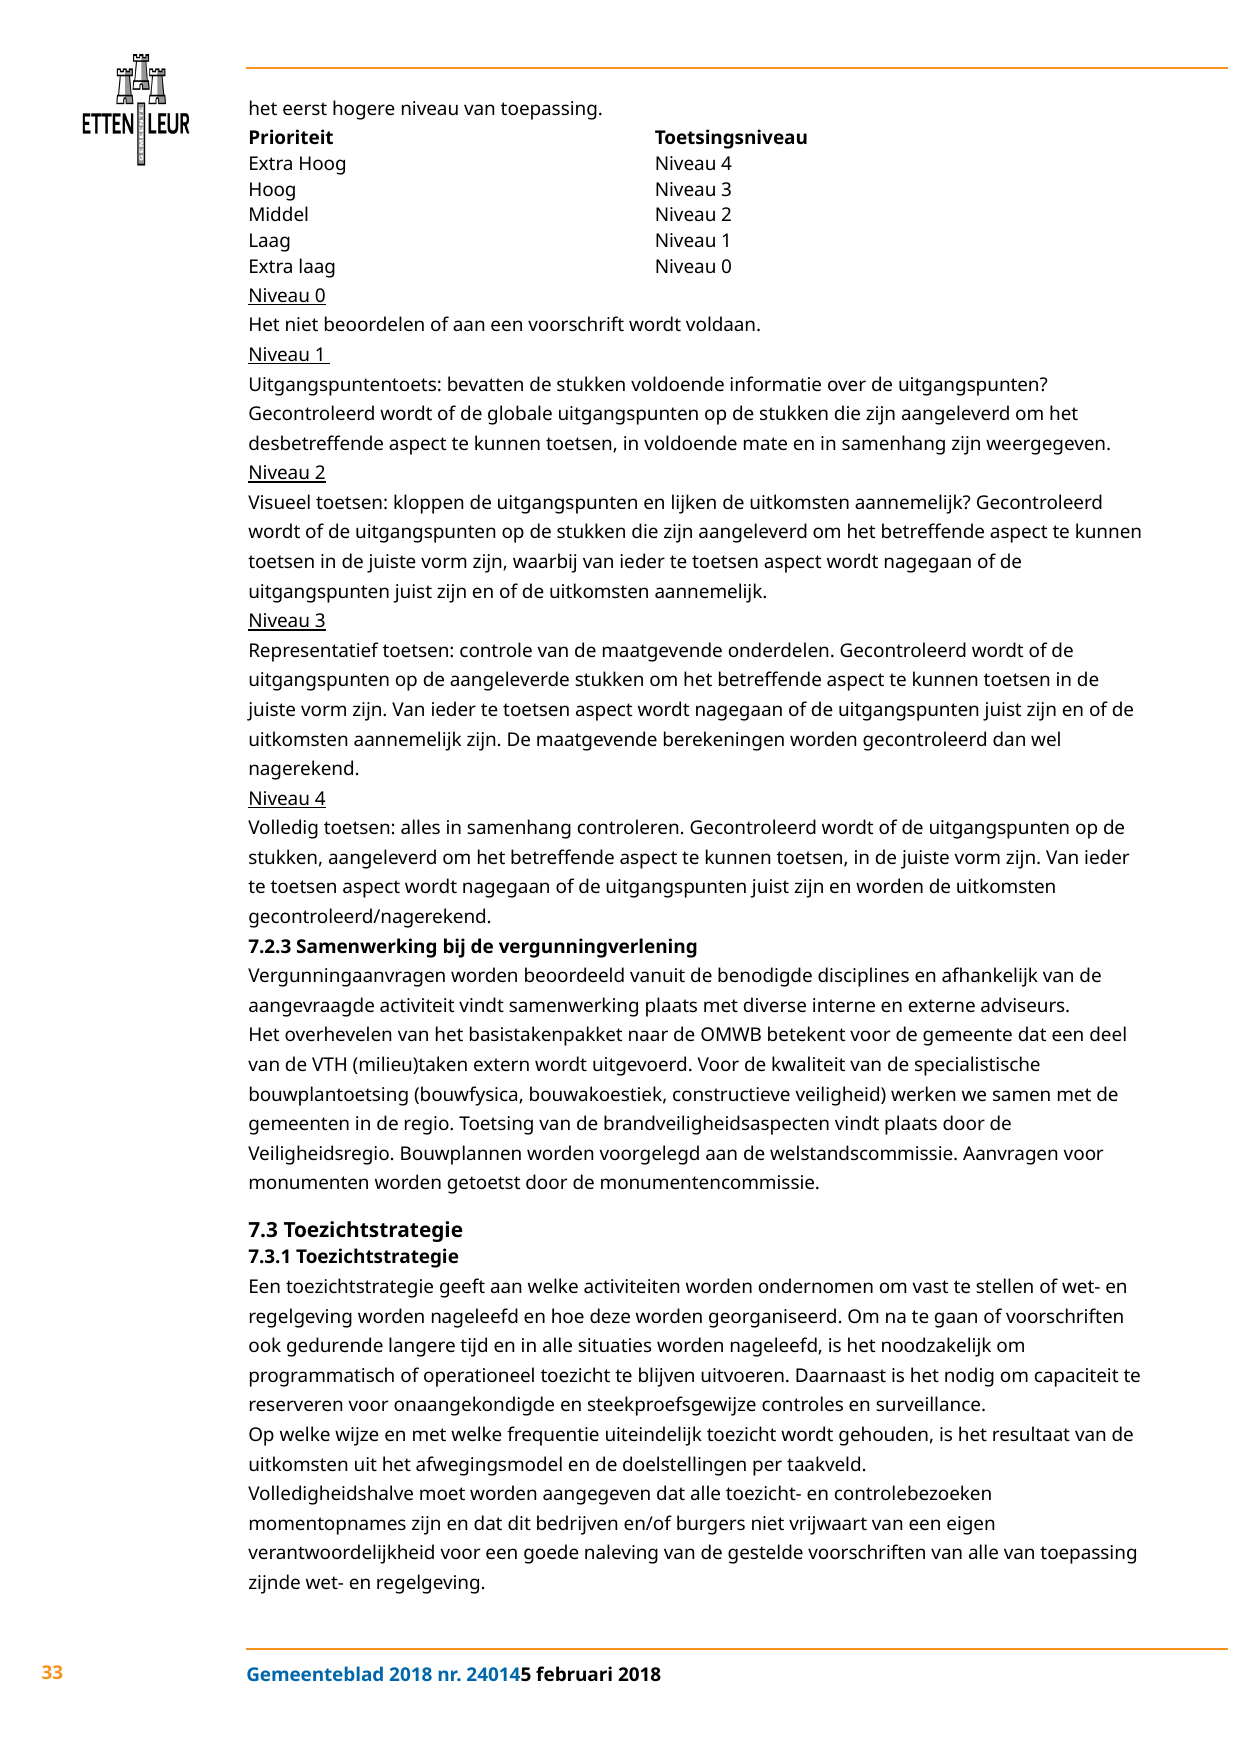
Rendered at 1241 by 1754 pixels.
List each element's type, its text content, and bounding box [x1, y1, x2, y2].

table_cell Niveau 0 [655, 253, 1152, 279]
table_cell Hoog [248, 176, 654, 202]
table_cell Niveau 4 [655, 150, 1152, 176]
text Niveau 2 [248, 459, 1152, 485]
table_cell Laag [248, 228, 654, 253]
text Het overhevelen van het basistakenpakket naar de OMWB betekent voor de gemeente dat een deel van de VTH (milieu)taken extern wordt uitgevoerd. Voor de kwaliteit van de specialistische bouwplantoetsing (bouwfysica, bouwakoestiek, constructieve veiligheid) werken we samen met de gemeenten in de regio. Toetsing van de brandveiligheidsaspecten vindt plaats door de Veiligheidsregio. Bouwplannen worden voorgelegd aan de welstandscommissie. Aanvragen voor monumenten worden getoetst door de monumentencommissie. [248, 1022, 1152, 1195]
text Niveau 1 [248, 341, 1152, 367]
text Een toezichtstrategie geeft aan welke activiteiten worden ondernomen om vast te stellen of wet- en regelgeving worden nageleefd en hoe deze worden georganiseerd. Om na te gaan of voorschriften ook gedurende langere tijd en in alle situaties worden nageleefd, is het noodzakelijk om programmatisch of operationeel toezicht te blijven uitvoeren. Daarnaast is het nodig om capaciteit te reserveren voor onaangekondigde en steekproefsgewijze controles en surveillance. [248, 1273, 1152, 1417]
text Het niet beoordelen of aan een voorschrift wordt voldaan. [248, 312, 1152, 337]
text het eerst hogere niveau van toepassing. [248, 95, 1152, 121]
text Op welke wijze en met welke frequentie uiteindelijk toezicht wordt gehouden, is het resultaat van de uitkomsten uit het afwegingsmodel en de doelstellingen per taakveld. [248, 1421, 1152, 1476]
text 7.2.3 Samenwerking bij de vergunningverlening [248, 933, 1152, 959]
table_cell Middel [248, 202, 654, 227]
text Representatief toetsen: controle van de maatgevende onderdelen. Gecontroleerd wordt of de uitgangspunten op de aangeleverde stukken om het betreffende aspect te kunnen toetsen in de juiste vorm zijn. Van ieder te toetsen aspect wordt nagegaan of de uitgangspunten juist zijn en of de uitkomsten aannemelijk zijn. De maatgevende berekeningen worden gecontroleerd dan wel nagerekend. [248, 637, 1152, 781]
text 7.3.1 Toezichtstrategie [248, 1244, 1152, 1269]
table_cell Niveau 3 [655, 176, 1152, 202]
text Volledigheidshalve moet worden aangegeven dat alle toezicht- en controlebezoeken momentopnames zijn en dat dit bedrijven en/of burgers niet vrijwaart van een eigen verantwoordelijkheid voor een goede naleving van de gestelde voorschriften van alle van toepassing zijnde wet- en regelgeving. [248, 1480, 1152, 1595]
table_header Prioriteit [248, 125, 654, 150]
table_cell Niveau 2 [655, 202, 1152, 227]
text Niveau 0 [248, 282, 1152, 308]
table_cell Niveau 1 [655, 228, 1152, 253]
text Vergunningaanvragen worden beoordeeld vanuit de benodigde disciplines en afhankelijk van de aangevraagde activiteit vindt samenwerking plaats met diverse interne en externe adviseurs. [248, 962, 1152, 1018]
text 7.3 Toezichtstrategie [248, 1215, 1152, 1244]
table_cell Extra Hoog [248, 150, 654, 176]
table_header Toetsingsniveau [655, 125, 1152, 150]
text Uitgangspuntentoets: bevatten de stukken voldoende informatie over de uitgangspunten? Gecontroleerd wordt of de globale uitgangspunten op de stukken die zijn aangeleverd om het desbetreffende aspect te kunnen toetsen, in voldoende mate en in samenhang zijn weergegeven. [248, 371, 1152, 456]
table_cell Extra laag [248, 253, 654, 279]
picture [41, 47, 231, 172]
text Niveau 3 [248, 607, 1152, 633]
text Volledig toetsen: alles in samenhang controleren. Gecontroleerd wordt of de uitgangspunten op de stukken, aangeleverd om het betreffende aspect te kunnen toetsen, in de juiste vorm zijn. Van ieder te toetsen aspect wordt nagegaan of de uitgangspunten juist zijn en worden de uitkomsten gecontroleerd/nagerekend. [248, 814, 1152, 929]
text Niveau 4 [248, 785, 1152, 811]
text Visueel toetsen: kloppen de uitgangspunten en lijken de uitkomsten aannemelijk? Gecontroleerd wordt of de uitgangspunten op de stukken die zijn aangeleverd om het betreffende aspect te kunnen toetsen in de juiste vorm zijn, waarbij van ieder te toetsen aspect wordt nagegaan of de uitgangspunten juist zijn en of de uitkomsten aannemelijk. [248, 489, 1152, 604]
